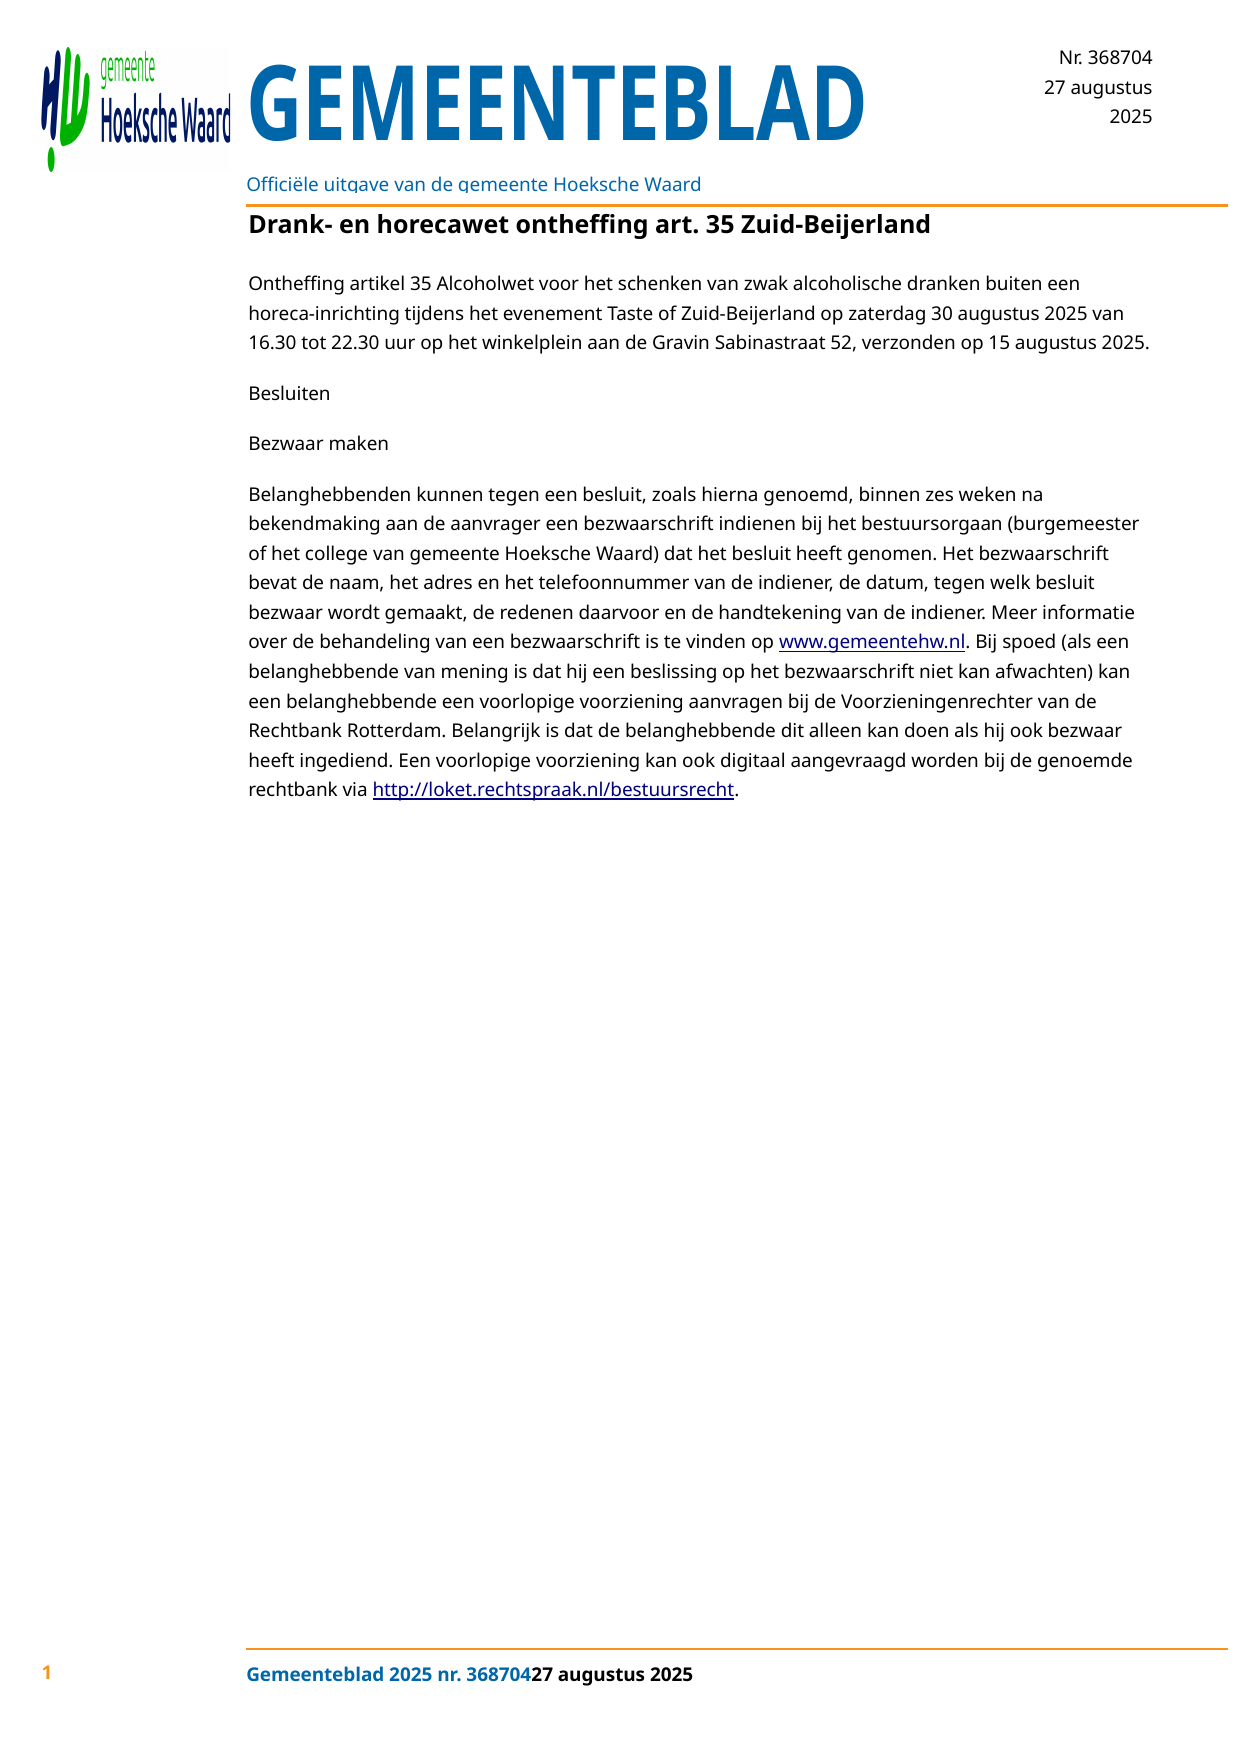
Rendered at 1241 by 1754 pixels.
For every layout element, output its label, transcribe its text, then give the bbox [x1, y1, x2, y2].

text Belanghebbenden kunnen tegen een besluit, zoals hierna genoemd, binnen zes weken na bekendmaking aan de aanvrager een bezwaarschrift indienen bij het bestuursorgaan (burgemeester of het college van gemeente Hoeksche Waard) dat het besluit heeft genomen. Het bezwaarschrift bevat de naam, het adres en het telefoonnummer van de indiener, de datum, tegen welk besluit bezwaar wordt gemaakt, de redenen daarvoor en de handtekening van de indiener. Meer informatie over de behandeling van een bezwaarschrift is te vinden op www.gemeentehw.nl. Bij spoed (als een belanghebbende van mening is dat hij een beslissing op het bezwaarschrift niet kan afwachten) kan een belanghebbende een voorlopige voorziening aanvragen bij de Voorzieningenrechter van de Rechtbank Rotterdam. Belangrijk is dat de belanghebbende dit alleen kan doen als hij ook bezwaar heeft ingediend. Een voorlopige voorziening kan ook digitaal aangevraagd worden bij de genoemde rechtbank via http://loket.rechtspraak.nl/bestuursrecht. [248, 481, 1152, 802]
text Drank- en horecawet ontheffing art. 35 Zuid-Beijerland [248, 207, 1152, 241]
text Ontheffing artikel 35 Alcoholwet voor het schenken van zwak alcoholische dranken buiten een horeca-inrichting tijdens het evenement Taste of Zuid-Beijerland op zaterdag 30 augustus 2025 van 16.30 tot 22.30 uur op het winkelplein aan de Gravin Sabinastraat 52, verzonden op 15 augustus 2025. [248, 270, 1152, 355]
text Bezwaar maken [248, 430, 1152, 456]
text Besluiten [248, 380, 1152, 406]
picture [41, 47, 231, 172]
